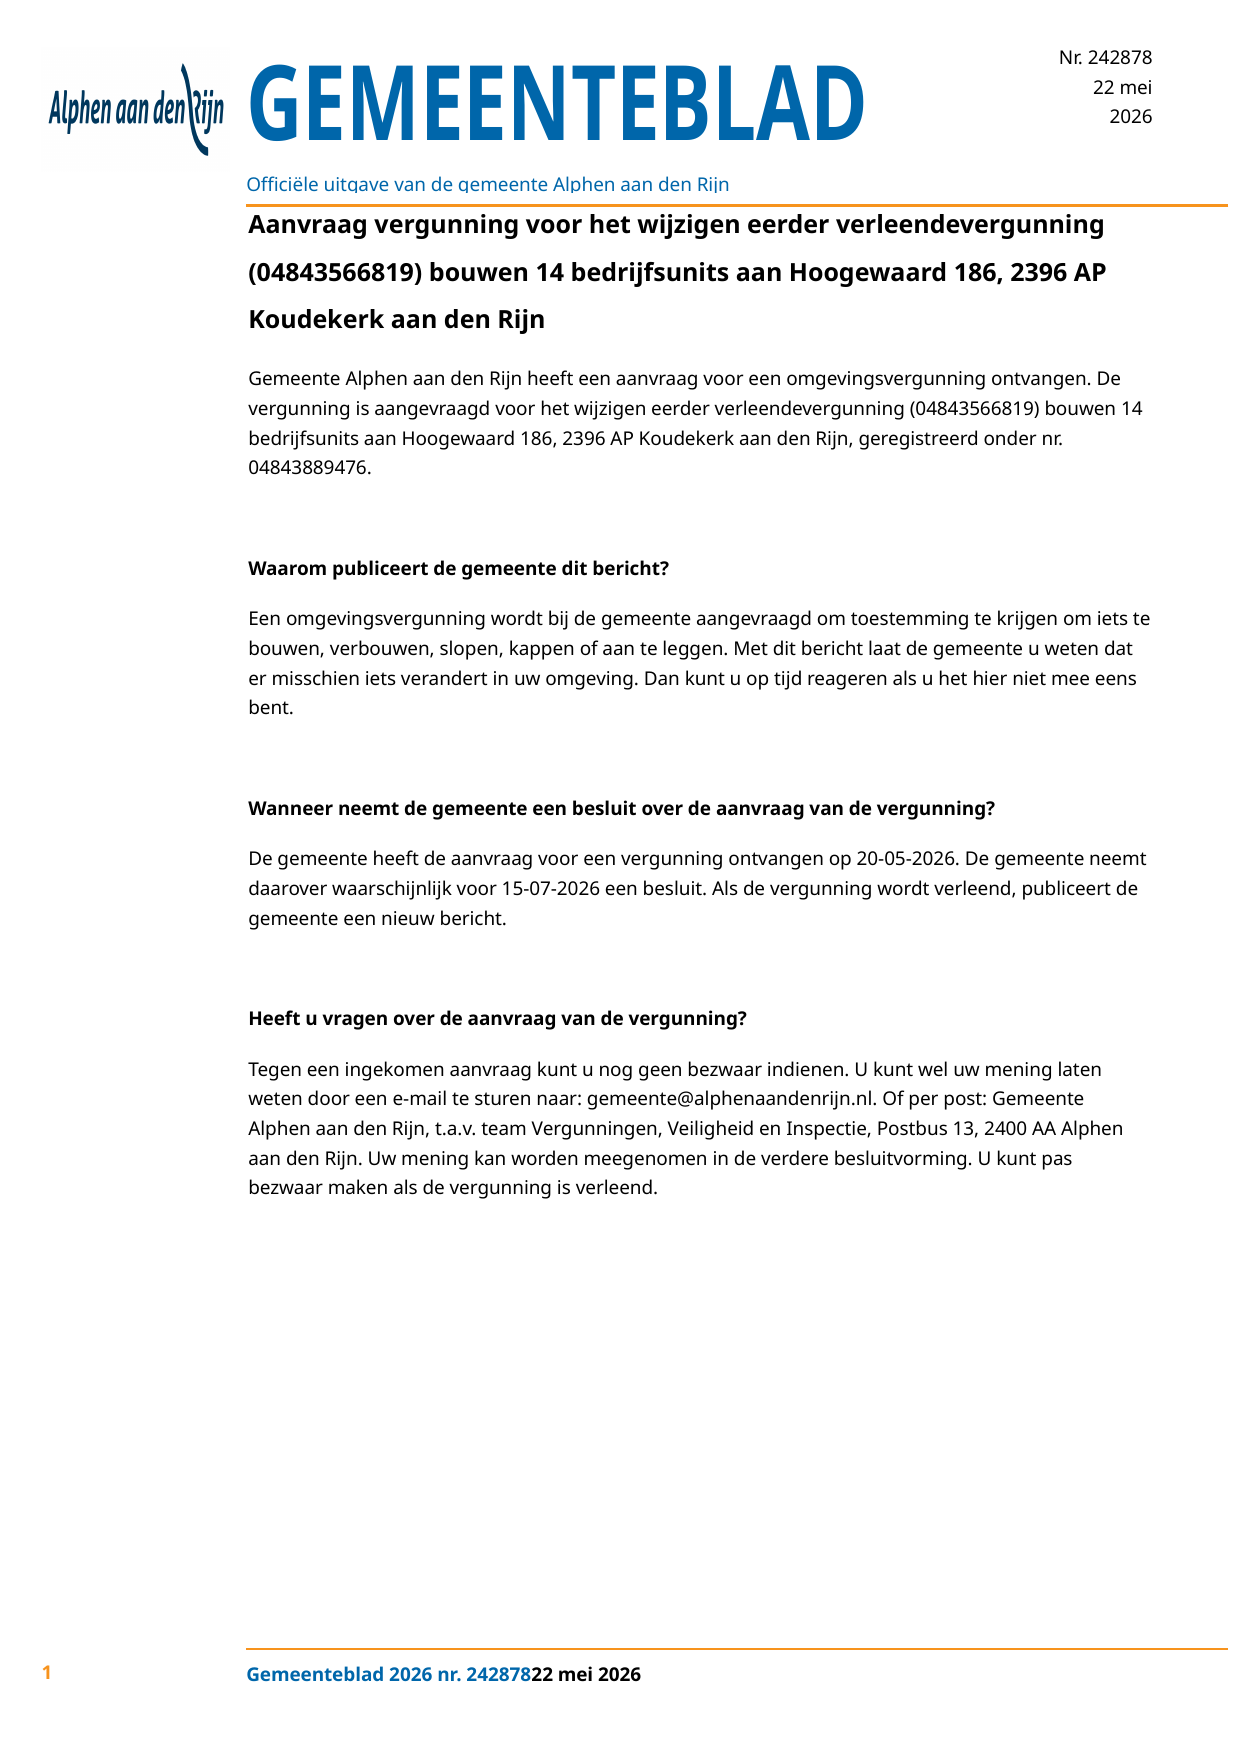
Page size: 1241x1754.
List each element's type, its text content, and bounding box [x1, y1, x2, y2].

text Heeft u vragen over de aanvraag van de vergunning? [248, 1006, 1152, 1031]
text Waarom publiceert de gemeente dit bericht? [248, 555, 1152, 581]
text Wanneer neemt de gemeente een besluit over de aanvraag van de vergunning? [248, 795, 1152, 821]
picture [41, 47, 231, 172]
text Gemeente Alphen aan den Rijn heeft een aanvraag voor een omgevingsvergunning ontvangen. De vergunning is aangevraagd voor het wijzigen eerder verleendevergunning (04843566819) bouwen 14 bedrijfsunits aan Hoogewaard 186, 2396 AP Koudekerk aan den Rijn, geregistreerd onder nr. 04843889476. [248, 366, 1152, 480]
text De gemeente heeft de aanvraag voor een vergunning ontvangen op 20-05-2026. De gemeente neemt daarover waarschijnlijk voor 15-07-2026 een besluit. Als de vergunning wordt verleend, publiceert de gemeente een nieuw bericht. [248, 846, 1152, 930]
text Tegen een ingekomen aanvraag kunt u nog geen bezwaar indienen. U kunt wel uw mening laten weten door een e-mail te sturen naar: gemeente@alphenaandenrijn.nl. Of per post: Gemeente Alphen aan den Rijn, t.a.v. team Vergunningen, Veiligheid en Inspectie, Postbus 13, 2400 AA Alphen aan den Rijn. Uw mening kan worden meegenomen in de verdere besluitvorming. U kunt pas bezwaar maken als de vergunning is verleend. [248, 1056, 1152, 1200]
text Een omgevingsvergunning wordt bij de gemeente aangevraagd om toestemming te krijgen om iets te bouwen, verbouwen, slopen, kappen of aan te leggen. Met dit bericht laat de gemeente u weten dat er misschien iets verandert in uw omgeving. Dan kunt u op tijd reageren als u het hier niet mee eens bent. [248, 606, 1152, 720]
text Aanvraag vergunning voor het wijzigen eerder verleendevergunning (04843566819) bouwen 14 bedrijfsunits aan Hoogewaard 186, 2396 AP Koudekerk aan den Rijn [248, 207, 1152, 336]
